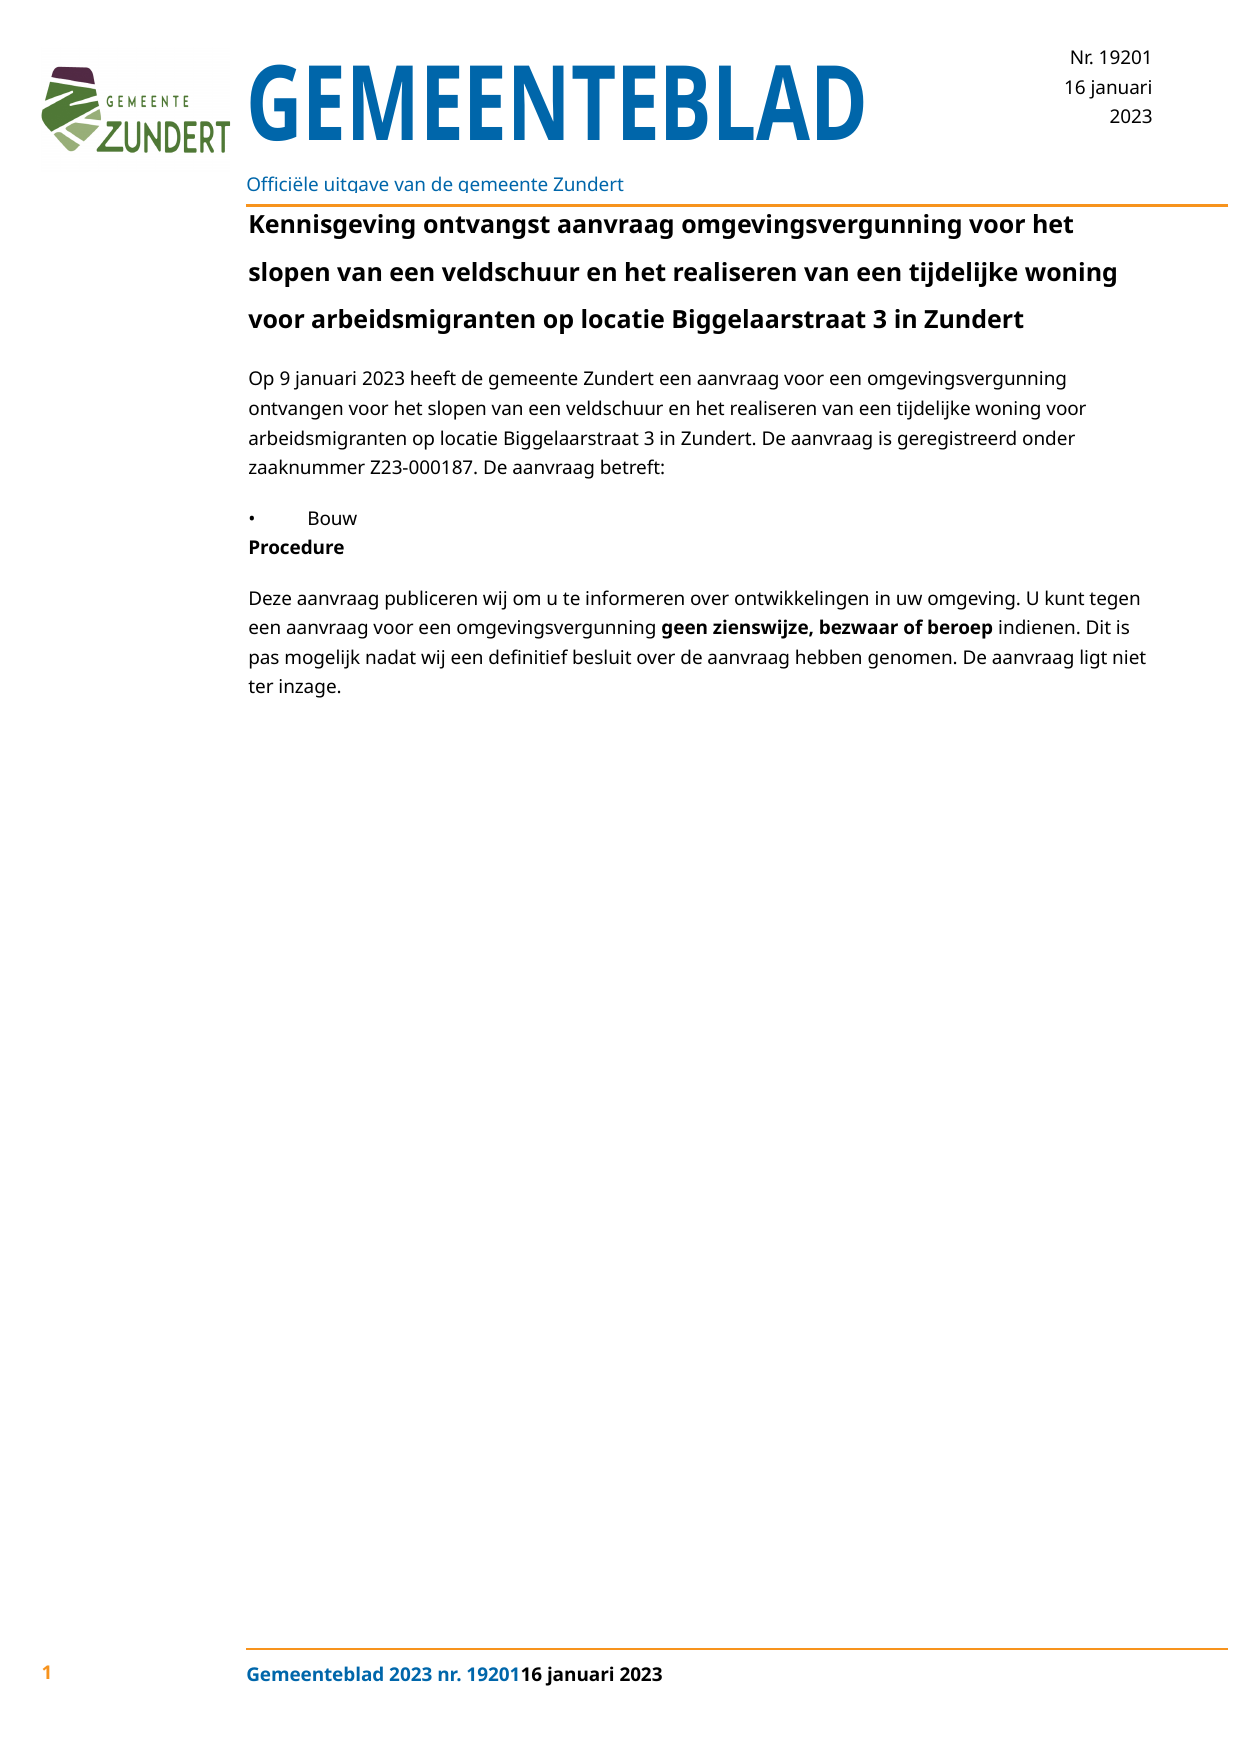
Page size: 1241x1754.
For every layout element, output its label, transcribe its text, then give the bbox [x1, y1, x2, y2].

text Deze aanvraag publiceren wij om u te informeren over ontwikkelingen in uw omgeving. U kunt tegen een aanvraag voor een omgevingsvergunning geen zienswijze, bezwaar of beroep indienen. Dit is pas mogelijk nadat wij een definitief besluit over de aanvraag hebben genomen. De aanvraag ligt niet ter inzage. [248, 585, 1152, 699]
picture [41, 47, 231, 172]
text Procedure [248, 534, 1152, 560]
text Kennisgeving ontvangst aanvraag omgevingsvergunning voor het slopen van een veldschuur en het realiseren van een tijdelijke woning voor arbeidsmigranten op locatie Biggelaarstraat 3 in Zundert [248, 207, 1152, 336]
text Op 9 januari 2023 heeft de gemeente Zundert een aanvraag voor een omgevingsvergunning ontvangen voor het slopen van een veldschuur en het realiseren van een tijdelijke woning voor arbeidsmigranten op locatie Biggelaarstraat 3 in Zundert. De aanvraag is geregistreerd onder zaaknummer Z23-000187. De aanvraag betreft: [248, 366, 1152, 480]
list Bouw [248, 505, 1152, 530]
